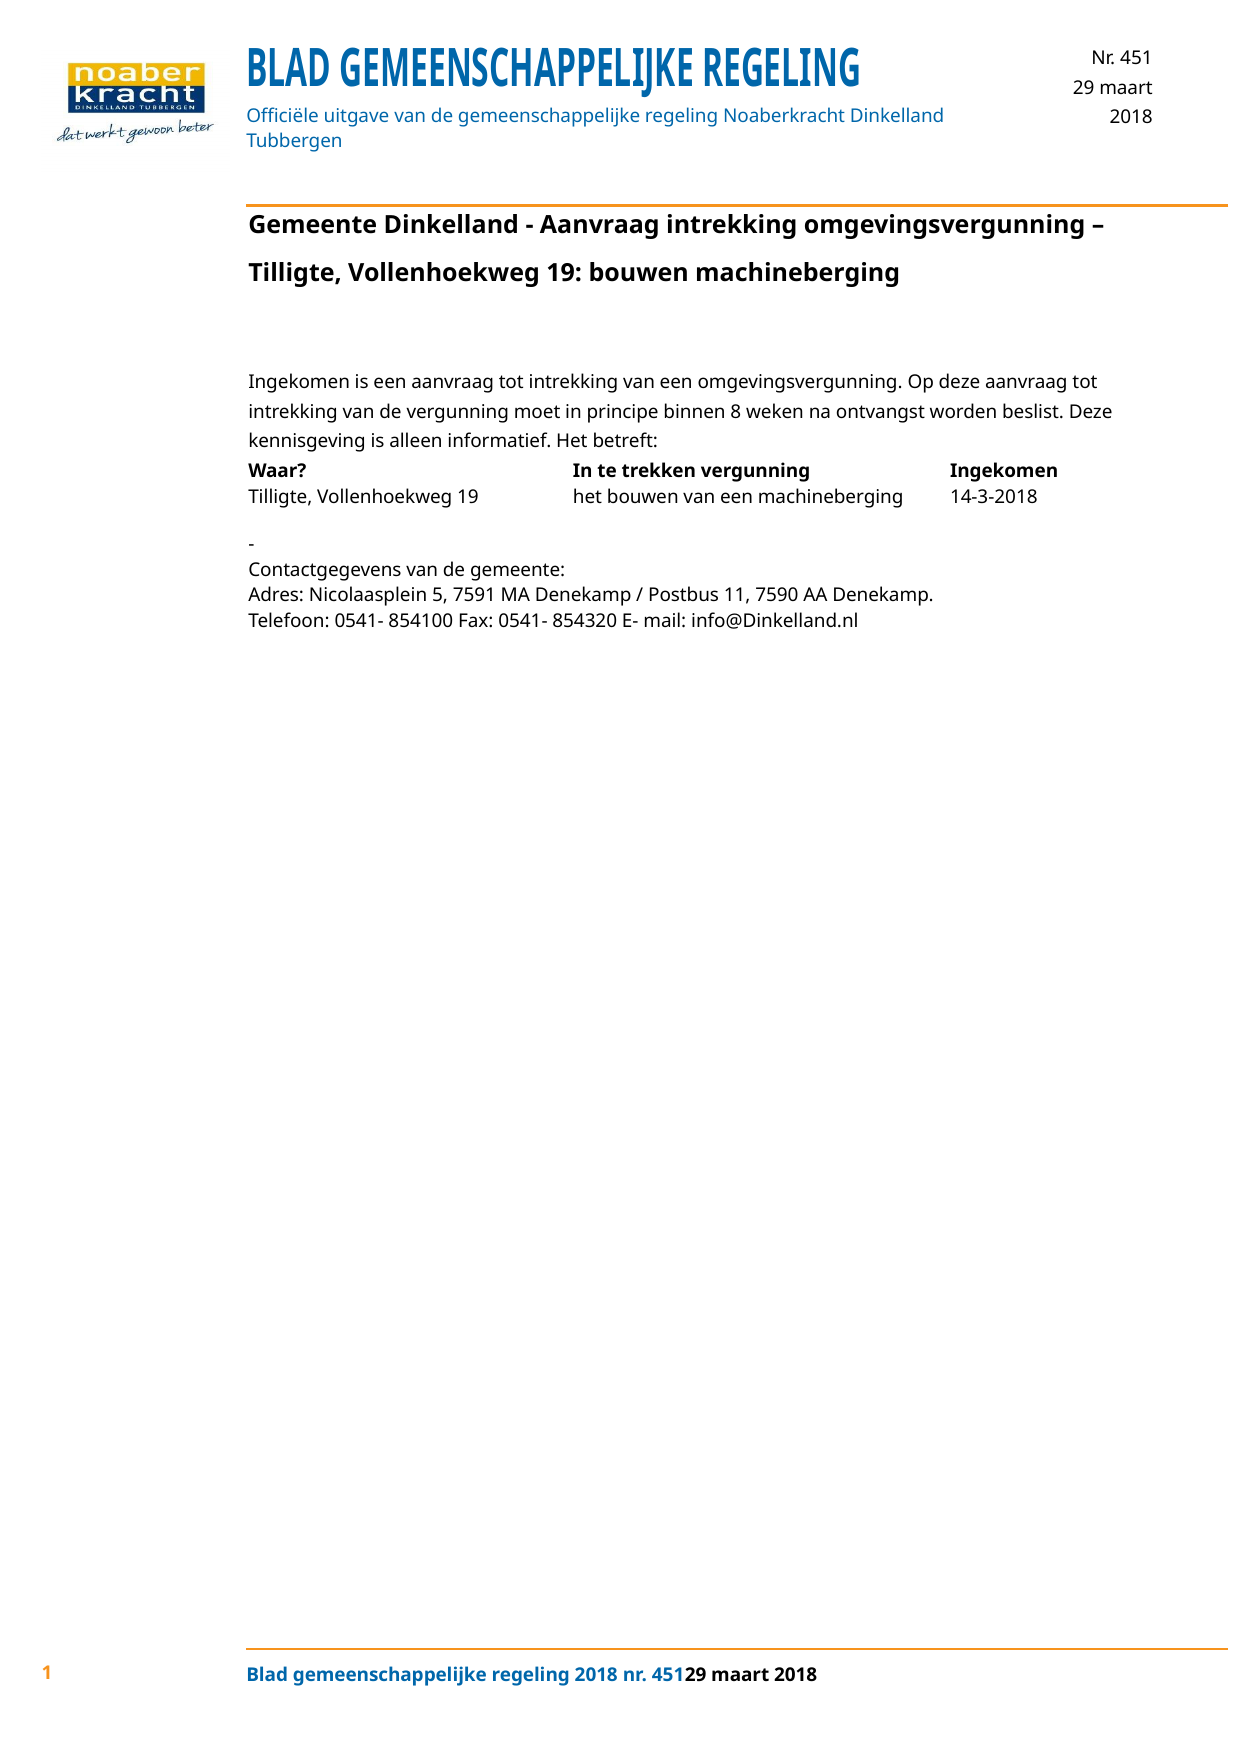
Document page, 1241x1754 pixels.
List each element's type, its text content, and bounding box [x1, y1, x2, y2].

table_cell Tilligte, Vollenhoekweg 19 [248, 483, 573, 509]
text Adres: Nicolaasplein 5, 7591 MA Denekamp / Postbus 11, 7590 AA Denekamp. [248, 582, 1152, 607]
table_header In te trekken vergunning [573, 457, 950, 483]
text Ingekomen is een aanvraag tot intrekking van een omgevingsvergunning. Op deze aanvraag tot intrekking van de vergunning moet in principe binnen 8 weken na ontvangst worden beslist. Deze kennisgeving is alleen informatief. Het betreft: [248, 368, 1152, 453]
text Telefoon: 0541- 854100 Fax: 0541- 854320 E- mail: info@Dinkelland.nl [248, 607, 1152, 633]
text Contactgegevens van de gemeente: [248, 556, 1152, 582]
text - [248, 530, 1152, 556]
text Gemeente Dinkelland - Aanvraag intrekking omgevingsvergunning – Tilligte, Vollenhoekweg 19: bouwen machineberging [248, 207, 1152, 288]
table_cell 14-3-2018 [950, 483, 1152, 509]
table_header Waar? [248, 457, 573, 483]
table_header Ingekomen [950, 457, 1152, 483]
picture [41, 47, 231, 172]
table_cell het bouwen van een machineberging [573, 483, 950, 509]
